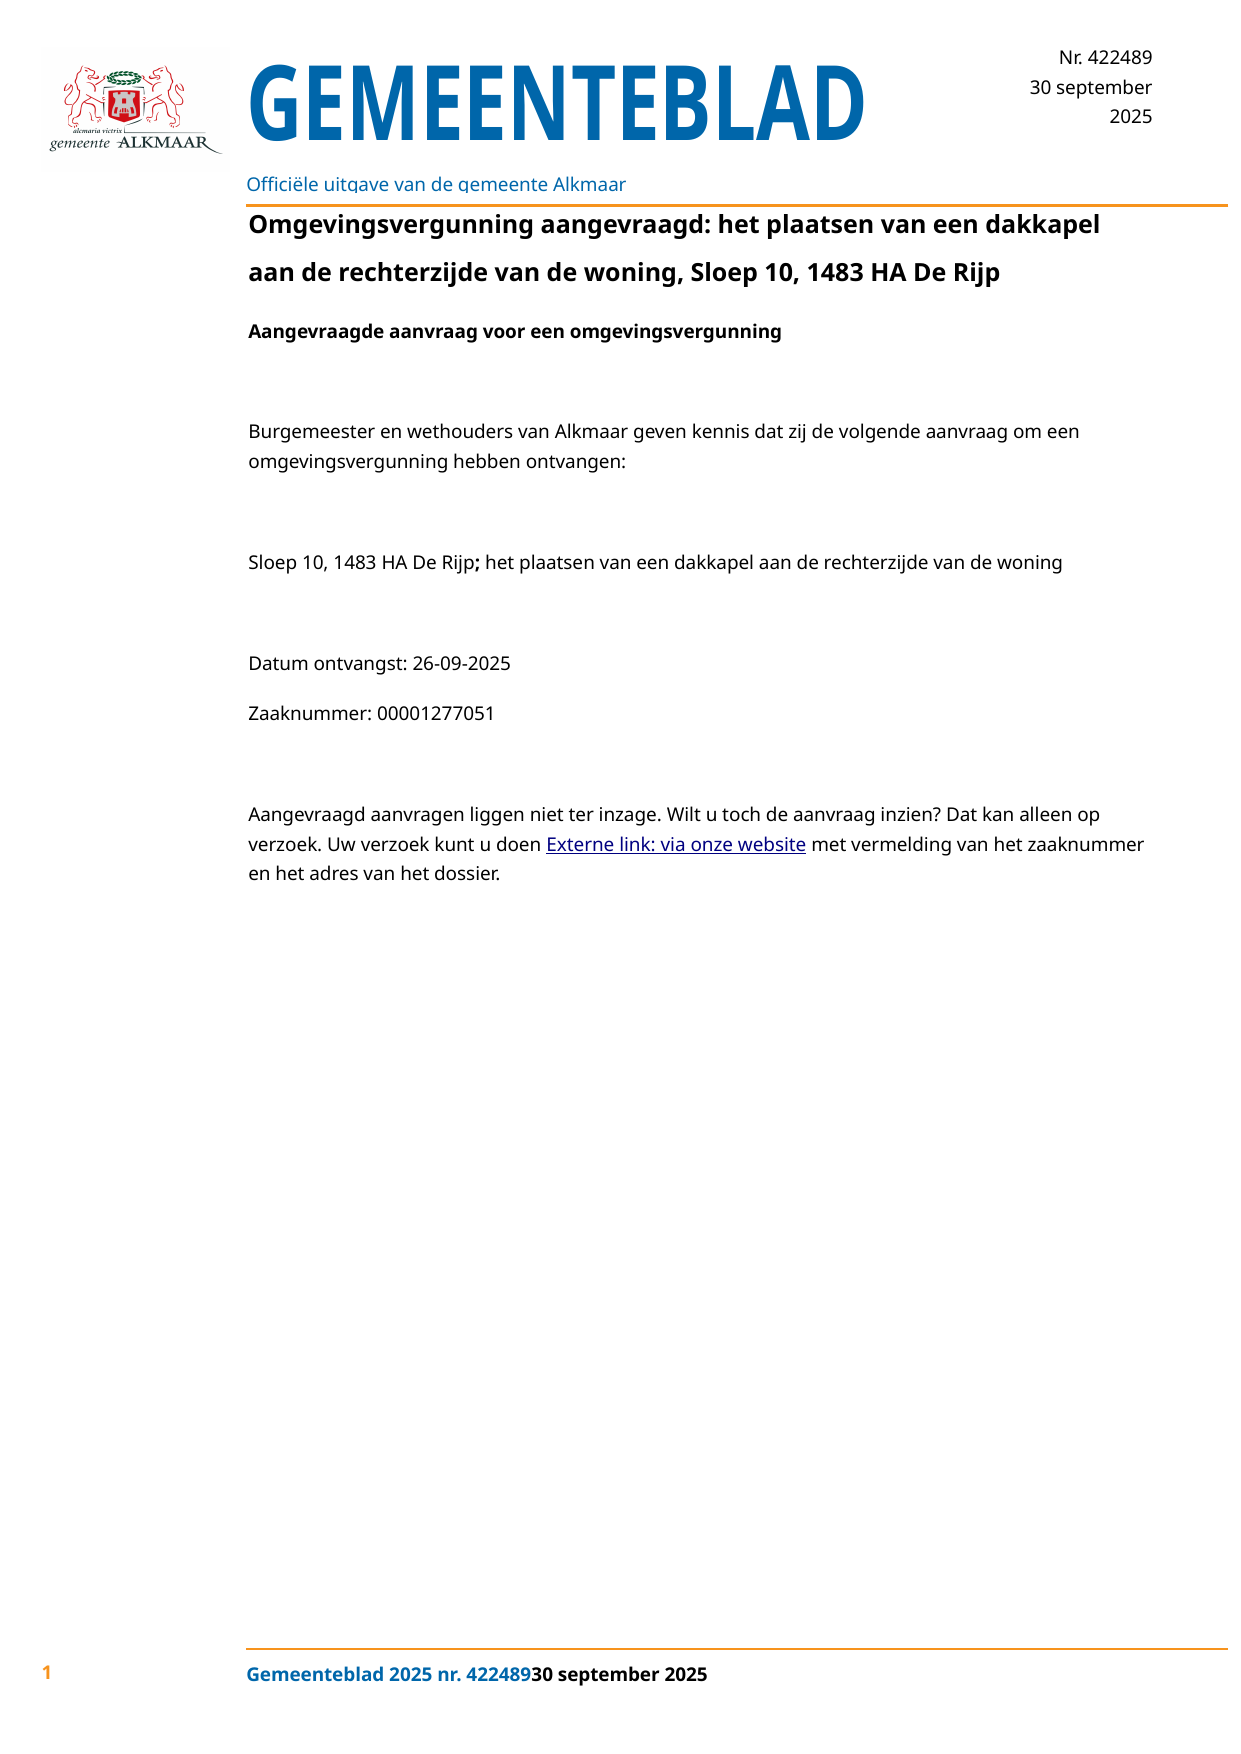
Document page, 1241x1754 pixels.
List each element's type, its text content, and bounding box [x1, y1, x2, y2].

text Aangevraagd aanvragen liggen niet ter inzage. Wilt u toch de aanvraag inzien? Dat kan alleen op verzoek. Uw verzoek kunt u doen Externe link: via onze website met vermelding van het zaaknummer en het adres van het dossier. [248, 801, 1152, 886]
text Omgevingsvergunning aangevraagd: het plaatsen van een dakkapel aan de rechterzijde van de woning, Sloep 10, 1483 HA De Rijp [248, 207, 1152, 288]
picture [41, 47, 231, 172]
text Aangevraagde aanvraag voor een omgevingsvergunning [248, 318, 1152, 344]
text Sloep 10, 1483 HA De Rijp; het plaatsen van een dakkapel aan de rechterzijde van de woning [248, 549, 1152, 575]
text Zaaknummer: 00001277051 [248, 700, 1152, 726]
text Burgemeester en wethouders van Alkmaar geven kennis dat zij de volgende aanvraag om een omgevingsvergunning hebben ontvangen: [248, 419, 1152, 474]
text Datum ontvangst: 26-09-2025 [248, 650, 1152, 676]
